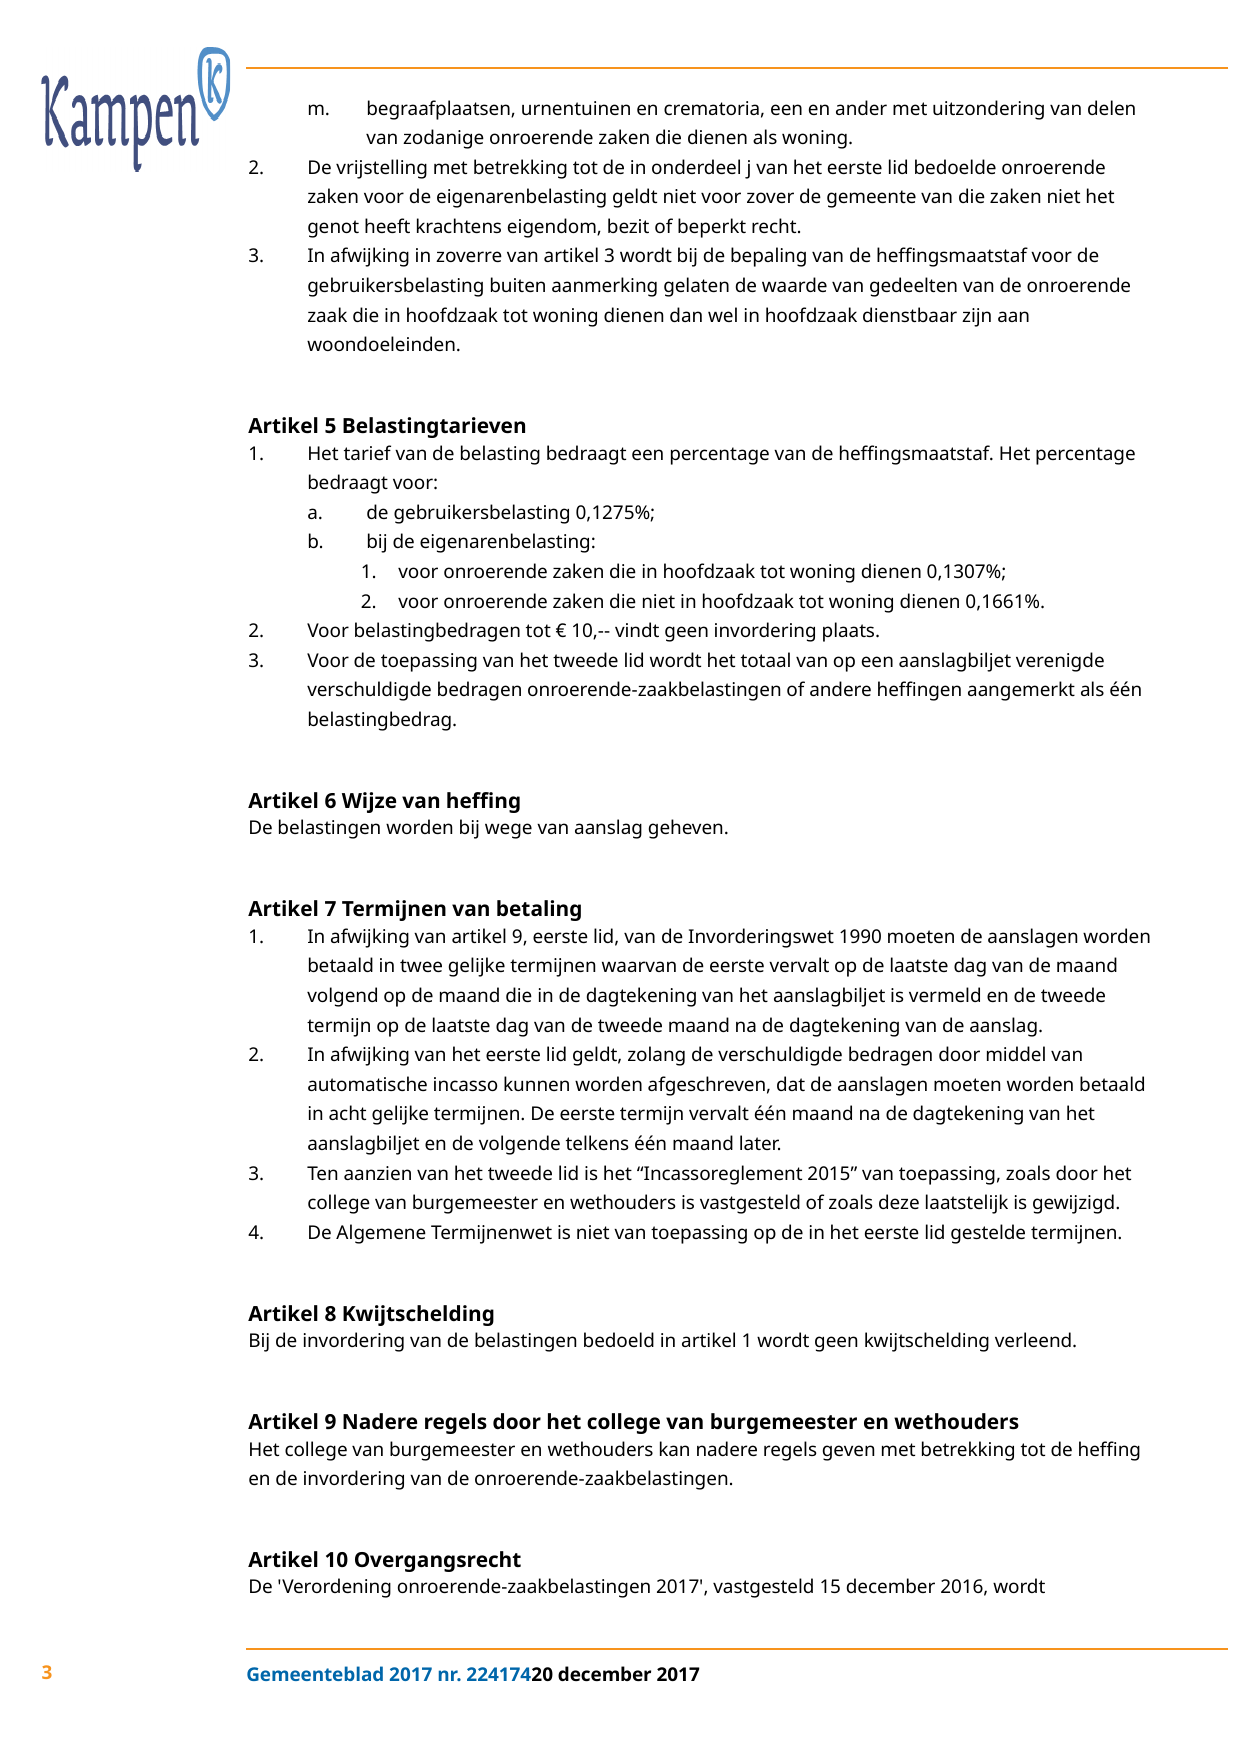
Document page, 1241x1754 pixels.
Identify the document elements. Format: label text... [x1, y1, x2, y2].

text De 'Verordening onroerende-zaakbelastingen 2017', vastgesteld 15 december 2016, wordt [248, 1574, 1152, 1599]
text Artikel 5 Belastingtarieven [248, 411, 1152, 440]
picture [41, 47, 231, 172]
list Het tarief van de belasting bedraagt een percentage van de heffingsmaatstaf. Het percentage bedraagt voor: [248, 440, 1152, 495]
list De Algemene Termijnenwet is niet van toepassing op de in het eerste lid gestelde termijnen. [248, 1219, 1152, 1244]
text Artikel 10 Overgangsrecht [248, 1545, 1152, 1574]
list Ten aanzien van het tweede lid is het “Incassoreglement 2015” van toepassing, zoals door het college van burgemeester en wethouders is vastgesteld of zoals deze laatstelijk is gewijzigd. [248, 1160, 1152, 1215]
text Artikel 6 Wijze van heffing [248, 786, 1152, 814]
text Artikel 8 Kwijtschelding [248, 1299, 1152, 1327]
list begraafplaatsen, urnentuinen en crematoria, een en ander met uitzondering van delen van zodanige onroerende zaken die dienen als woning. [307, 95, 1152, 150]
list In afwijking van artikel 9, eerste lid, van de Invorderingswet 1990 moeten de aanslagen worden betaald in twee gelijke termijnen waarvan de eerste vervalt op de laatste dag van de maand volgend op de maand die in de dagtekening van het aanslagbiljet is vermeld en de tweede termijn op de laatste dag van de tweede maand na de dagtekening van de aanslag. [248, 923, 1152, 1037]
list De vrijstelling met betrekking tot de in onderdeel j van het eerste lid bedoelde onroerende zaken voor de eigenarenbelasting geldt niet voor zover de gemeente van die zaken niet het genot heeft krachtens eigendom, bezit of beperkt recht. [248, 154, 1152, 239]
list voor onroerende zaken die niet in hoofdzaak tot woning dienen 0,1661%. [361, 588, 1152, 613]
list Voor belastingbedragen tot € 10,-- vindt geen invordering plaats. [248, 617, 1152, 643]
list In afwijking van het eerste lid geldt, zolang de verschuldigde bedragen door middel van automatische incasso kunnen worden afgeschreven, dat de aanslagen moeten worden betaald in acht gelijke termijnen. De eerste termijn vervalt één maand na de dagtekening van het aanslagbiljet en de volgende telkens één maand later. [248, 1041, 1152, 1156]
text Artikel 7 Termijnen van betaling [248, 894, 1152, 923]
list voor onroerende zaken die in hoofdzaak tot woning dienen 0,1307%; [361, 558, 1152, 584]
list bij de eigenarenbelasting: [307, 529, 1152, 554]
text Het college van burgemeester en wethouders kan nadere regels geven met betrekking tot de heffing en de invordering van de onroerende-zaakbelastingen. [248, 1436, 1152, 1491]
text Artikel 9 Nadere regels door het college van burgemeester en wethouders [248, 1407, 1152, 1436]
text Bij de invordering van de belastingen bedoeld in artikel 1 wordt geen kwijtschelding verleend. [248, 1327, 1152, 1353]
text De belastingen worden bij wege van aanslag geheven. [248, 814, 1152, 840]
list In afwijking in zoverre van artikel 3 wordt bij de bepaling van de heffingsmaatstaf voor de gebruikersbelasting buiten aanmerking gelaten de waarde van gedeelten van de onroerende zaak die in hoofdzaak tot woning dienen dan wel in hoofdzaak dienstbaar zijn aan woondoeleinden. [248, 243, 1152, 357]
list de gebruikersbelasting 0,1275%; [307, 499, 1152, 525]
list Voor de toepassing van het tweede lid wordt het totaal van op een aanslagbiljet verenigde verschuldigde bedragen onroerende-zaakbelastingen of andere heffingen aangemerkt als één belastingbedrag. [248, 647, 1152, 732]
